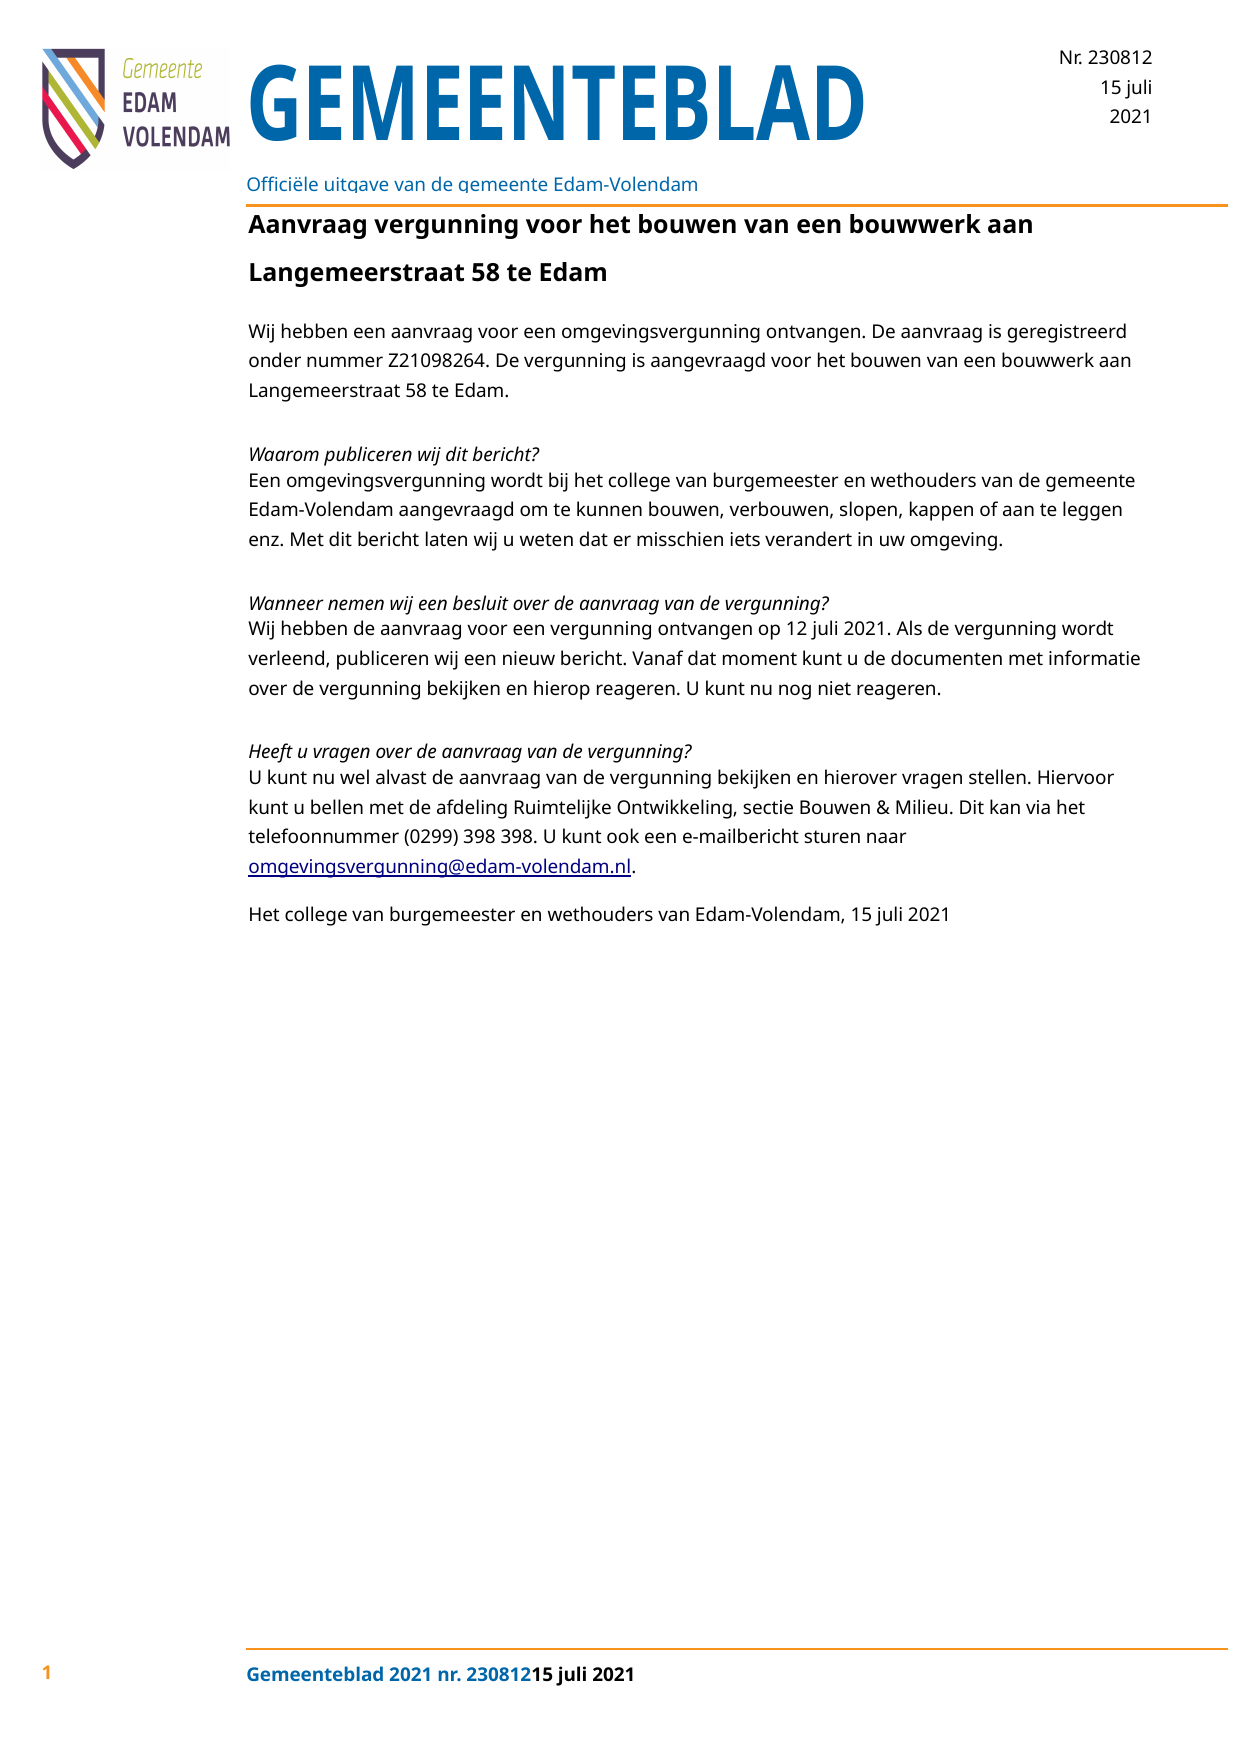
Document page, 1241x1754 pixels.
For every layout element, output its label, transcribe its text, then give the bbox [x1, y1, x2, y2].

text Wij hebben een aanvraag voor een omgevingsvergunning ontvangen. De aanvraag is geregistreerd onder nummer Z21098264. De vergunning is aangevraagd voor het bouwen van een bouwwerk aan Langemeerstraat 58 te Edam. [248, 318, 1152, 403]
text Wij hebben de aanvraag voor een vergunning ontvangen op 12 juli 2021. Als de vergunning wordt verleend, publiceren wij een nieuw bericht. Vanaf dat moment kunt u de documenten met informatie over de vergunning bekijken en hierop reageren. U kunt nu nog niet reageren. [248, 616, 1152, 701]
text Waarom publiceren wij dit bericht? [248, 441, 1152, 467]
text Wanneer nemen wij een besluit over de aanvraag van de vergunning? [248, 590, 1152, 616]
text Het college van burgemeester en wethouders van Edam-Volendam, 15 juli 2021 [248, 901, 1152, 927]
text Een omgevingsvergunning wordt bij het college van burgemeester en wethouders van de gemeente Edam-Volendam aangevraagd om te kunnen bouwen, verbouwen, slopen, kappen of aan te leggen enz. Met dit bericht laten wij u weten dat er misschien iets verandert in uw omgeving. [248, 467, 1152, 552]
text Heeft u vragen over de aanvraag van de vergunning? [248, 739, 1152, 764]
text Aanvraag vergunning voor het bouwen van een bouwwerk aan Langemeerstraat 58 te Edam [248, 207, 1152, 288]
text U kunt nu wel alvast de aanvraag van de vergunning bekijken en hierover vragen stellen. Hiervoor kunt u bellen met de afdeling Ruimtelijke Ontwikkeling, sectie Bouwen & Milieu. Dit kan via het telefoonnummer (0299) 398 398. U kunt ook een e-mailbericht sturen naar omgevingsvergunning@edam-volendam.nl. [248, 764, 1152, 879]
picture [41, 47, 231, 172]
